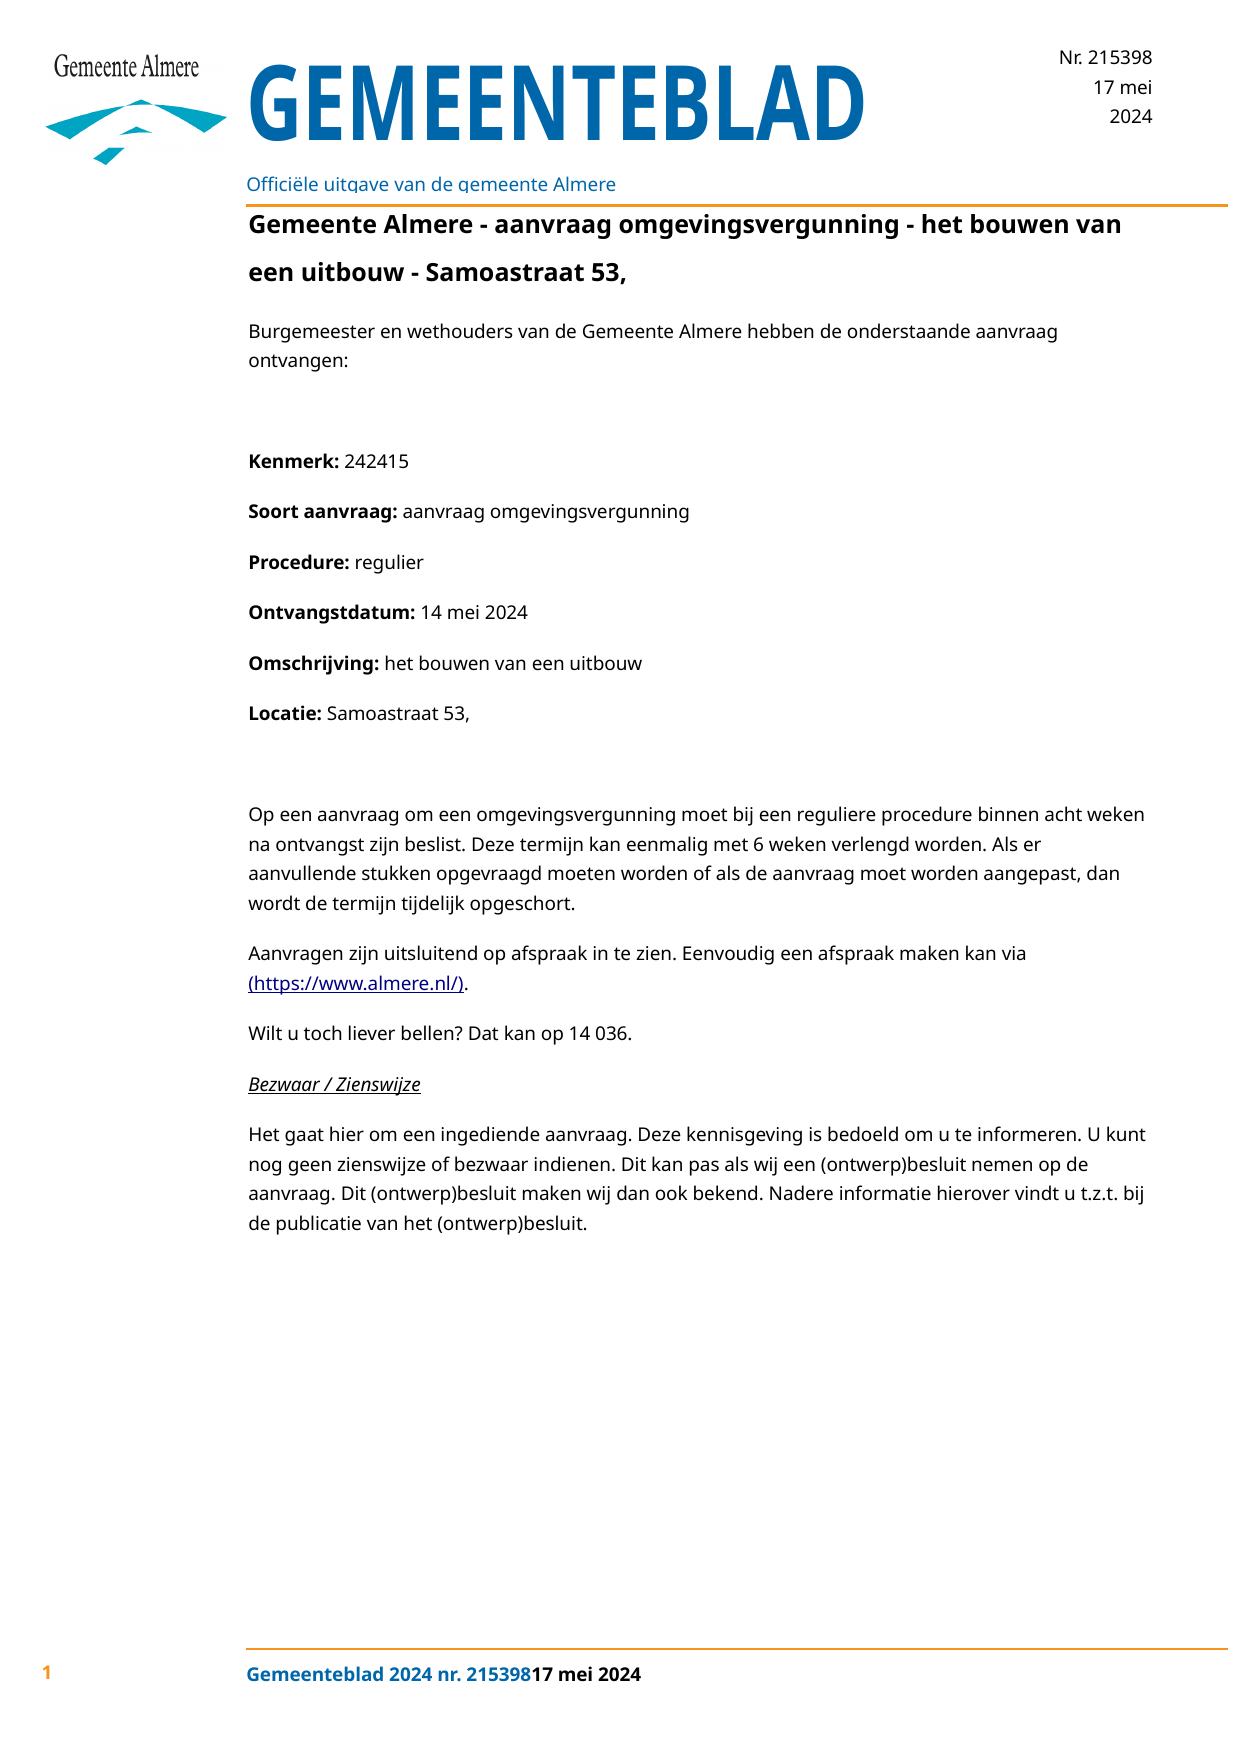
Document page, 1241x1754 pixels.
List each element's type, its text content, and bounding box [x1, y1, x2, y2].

text Bezwaar / Zienswijze [248, 1071, 1152, 1097]
text Wilt u toch liever bellen? Dat kan op 14 036. [248, 1020, 1152, 1046]
text Procedure: regulier [248, 549, 1152, 575]
text Gemeente Almere - aanvraag omgevingsvergunning - het bouwen van een uitbouw - Samoastraat 53, [248, 207, 1152, 288]
text Burgemeester en wethouders van de Gemeente Almere hebben de onderstaande aanvraag ontvangen: [248, 318, 1152, 373]
text Soort aanvraag: aanvraag omgevingsvergunning [248, 499, 1152, 524]
text Locatie: Samoastraat 53, [248, 700, 1152, 726]
text Het gaat hier om een ingediende aanvraag. Deze kennisgeving is bedoeld om u te informeren. U kunt nog geen zienswijze of bezwaar indienen. Dit kan pas als wij een (ontwerp)besluit nemen op de aanvraag. Dit (ontwerp)besluit maken wij dan ook bekend. Nadere informatie hierover vindt u t.z.t. bij de publicatie van het (ontwerp)besluit. [248, 1121, 1152, 1236]
text Aanvragen zijn uitsluitend op afspraak in te zien. Eenvoudig een afspraak maken kan via (https://www.almere.nl/). [248, 940, 1152, 996]
text Ontvangstdatum: 14 mei 2024 [248, 599, 1152, 625]
text Omschrijving: het bouwen van een uitbouw [248, 650, 1152, 676]
text Kenmerk: 242415 [248, 448, 1152, 474]
text Op een aanvraag om een omgevingsvergunning moet bij een reguliere procedure binnen acht weken na ontvangst zijn beslist. Deze termijn kan eenmalig met 6 weken verlengd worden. Als er aanvullende stukken opgevraagd moeten worden of als de aanvraag moet worden aangepast, dan wordt de termijn tijdelijk opgeschort. [248, 801, 1152, 916]
picture [41, 47, 231, 172]
